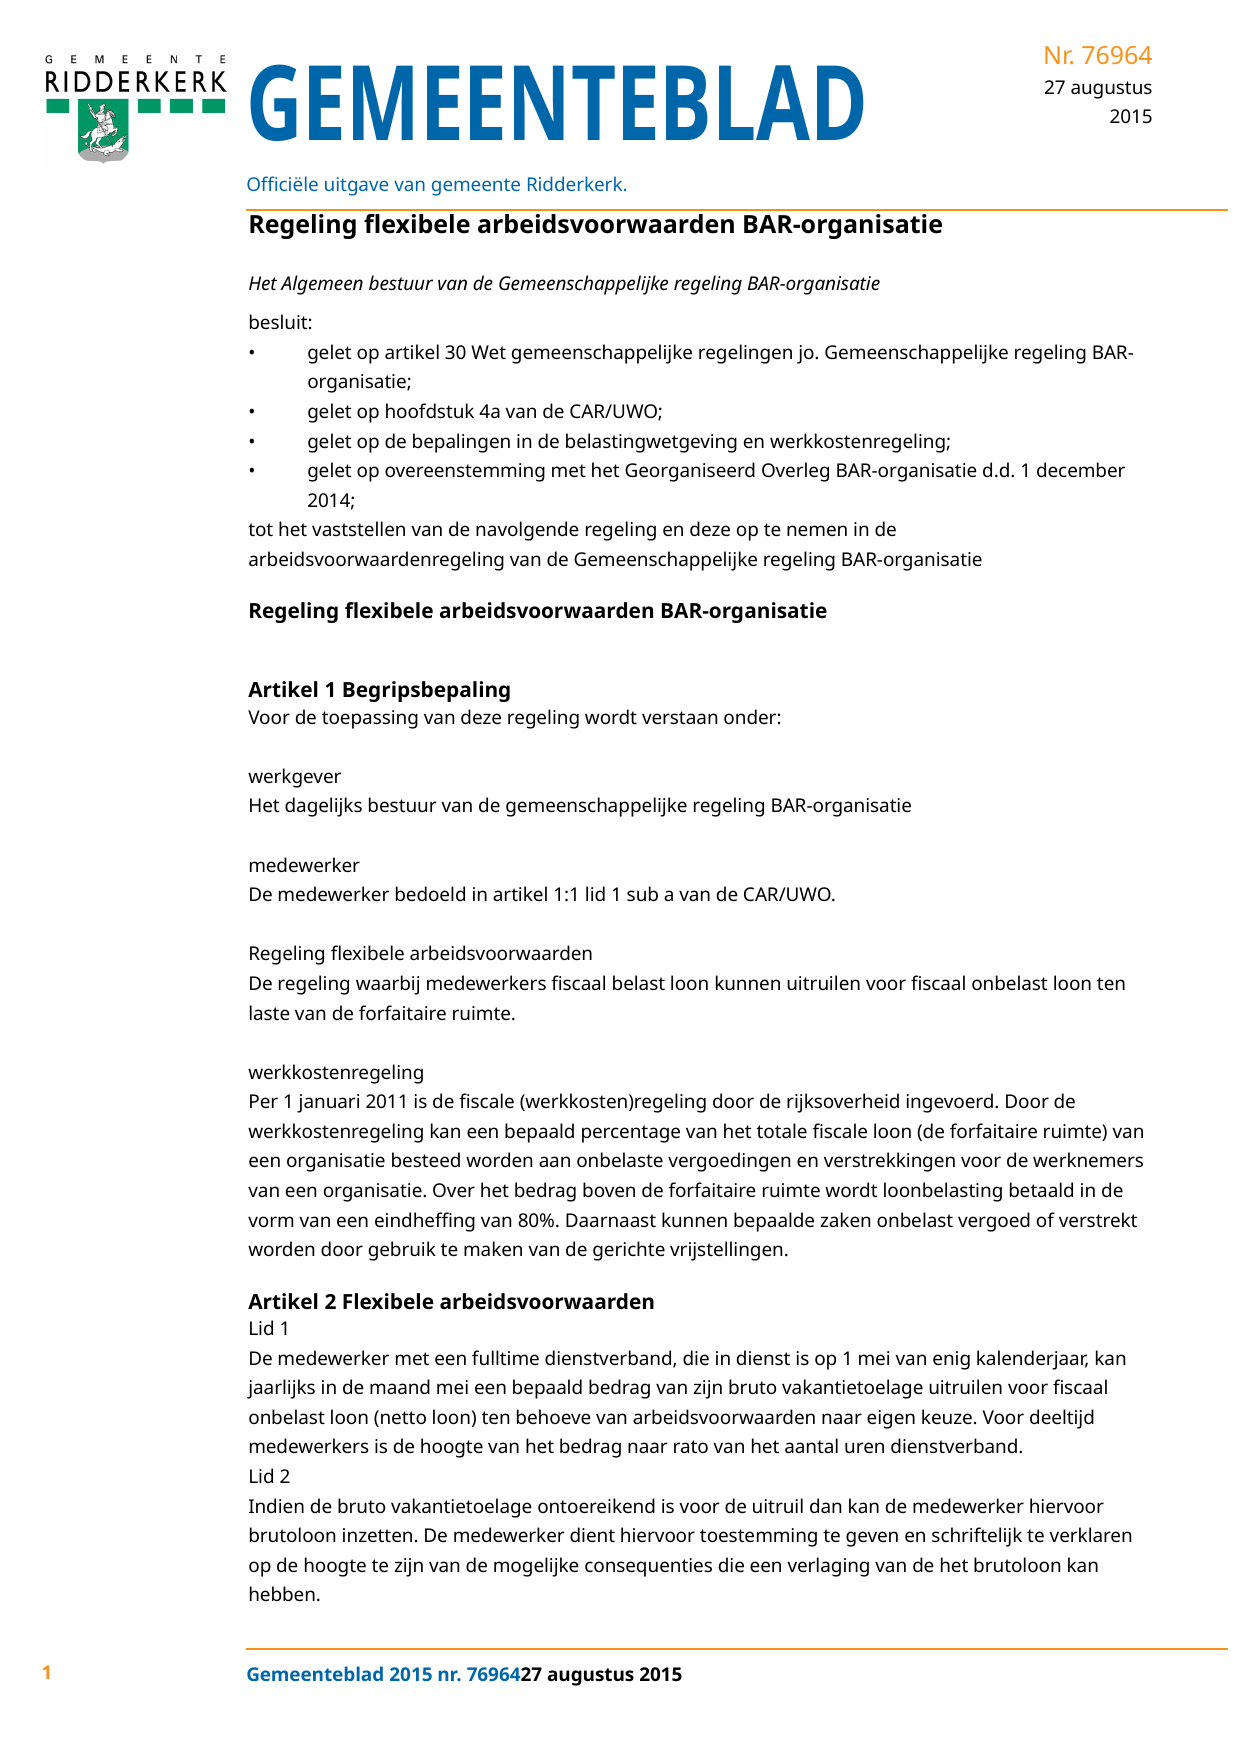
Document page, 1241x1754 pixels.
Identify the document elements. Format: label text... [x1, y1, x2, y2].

picture [41, 47, 231, 172]
text Indien de bruto vakantietoelage ontoereikend is voor de uitruil dan kan de medewerker hiervoor brutoloon inzetten. De medewerker dient hiervoor toestemming te geven en schriftelijk te verklaren op de hoogte te zijn van de mogelijke consequenties die een verlaging van de het brutoloon kan hebben. [248, 1493, 1152, 1607]
text Per 1 januari 2011 is de fiscale (werkkosten)regeling door de rijksoverheid ingevoerd. Door de werkkostenregeling kan een bepaald percentage van het totale fiscale loon (de forfaitaire ruimte) van een organisatie besteed worden aan onbelaste vergoedingen en verstrekkingen voor de werknemers van een organisatie. Over het bedrag boven de forfaitaire ruimte wordt loonbelasting betaald in de vorm van een eindheffing van 80%. Daarnaast kunnen bepaalde zaken onbelast vergoed of verstrekt worden door gebruik te maken van de gerichte vrijstellingen. [248, 1088, 1152, 1262]
text De medewerker bedoeld in artikel 1:1 lid 1 sub a van de CAR/UWO. [248, 881, 1152, 907]
text werkkostenregeling [248, 1059, 1152, 1085]
text Voor de toepassing van deze regeling wordt verstaan onder: [248, 704, 1152, 730]
text Artikel 2 Flexibele arbeidsvoorwaarden [248, 1287, 1152, 1315]
text Regeling flexibele arbeidsvoorwaarden BAR-organisatie [248, 597, 1152, 625]
text Regeling flexibele arbeidsvoorwaarden [248, 941, 1152, 966]
list gelet op overeenstemming met het Georganiseerd Overleg BAR-organisatie d.d. 1 december 2014; [248, 457, 1152, 513]
list gelet op de bepalingen in de belastingwetgeving en werkkostenregeling; [248, 428, 1152, 454]
text tot het vaststellen van de navolgende regeling en deze op te nemen in de arbeidsvoorwaardenregeling van de Gemeenschappelijke regeling BAR-organisatie [248, 517, 1152, 572]
text werkgever [248, 763, 1152, 789]
text De regeling waarbij medewerkers fiscaal belast loon kunnen uitruilen voor fiscaal onbelast loon ten laste van de forfaitaire ruimte. [248, 970, 1152, 1026]
text Regeling flexibele arbeidsvoorwaarden BAR-organisatie [248, 211, 1152, 241]
text Lid 2 [248, 1463, 1152, 1489]
text Artikel 1 Begripsbepaling [248, 676, 1152, 704]
list gelet op hoofdstuk 4a van de CAR/UWO; [248, 398, 1152, 424]
text Lid 1 [248, 1315, 1152, 1341]
text Het Algemeen bestuur van de Gemeenschappelijke regeling BAR-organisatie [248, 270, 1152, 296]
text medewerker [248, 852, 1152, 878]
text besluit: [248, 309, 1152, 335]
text De medewerker met een fulltime dienstverband, die in dienst is op 1 mei van enig kalenderjaar, kan jaarlijks in de maand mei een bepaald bedrag van zijn bruto vakantietoelage uitruilen voor fiscaal onbelast loon (netto loon) ten behoeve van arbeidsvoorwaarden naar eigen keuze. Voor deeltijd medewerkers is de hoogte van het bedrag naar rato van het aantal uren dienstverband. [248, 1345, 1152, 1459]
text Het dagelijks bestuur van de gemeenschappelijke regeling BAR-organisatie [248, 793, 1152, 818]
list gelet op artikel 30 Wet gemeenschappelijke regelingen jo. Gemeenschappelijke regeling BAR-organisatie; [248, 339, 1152, 394]
